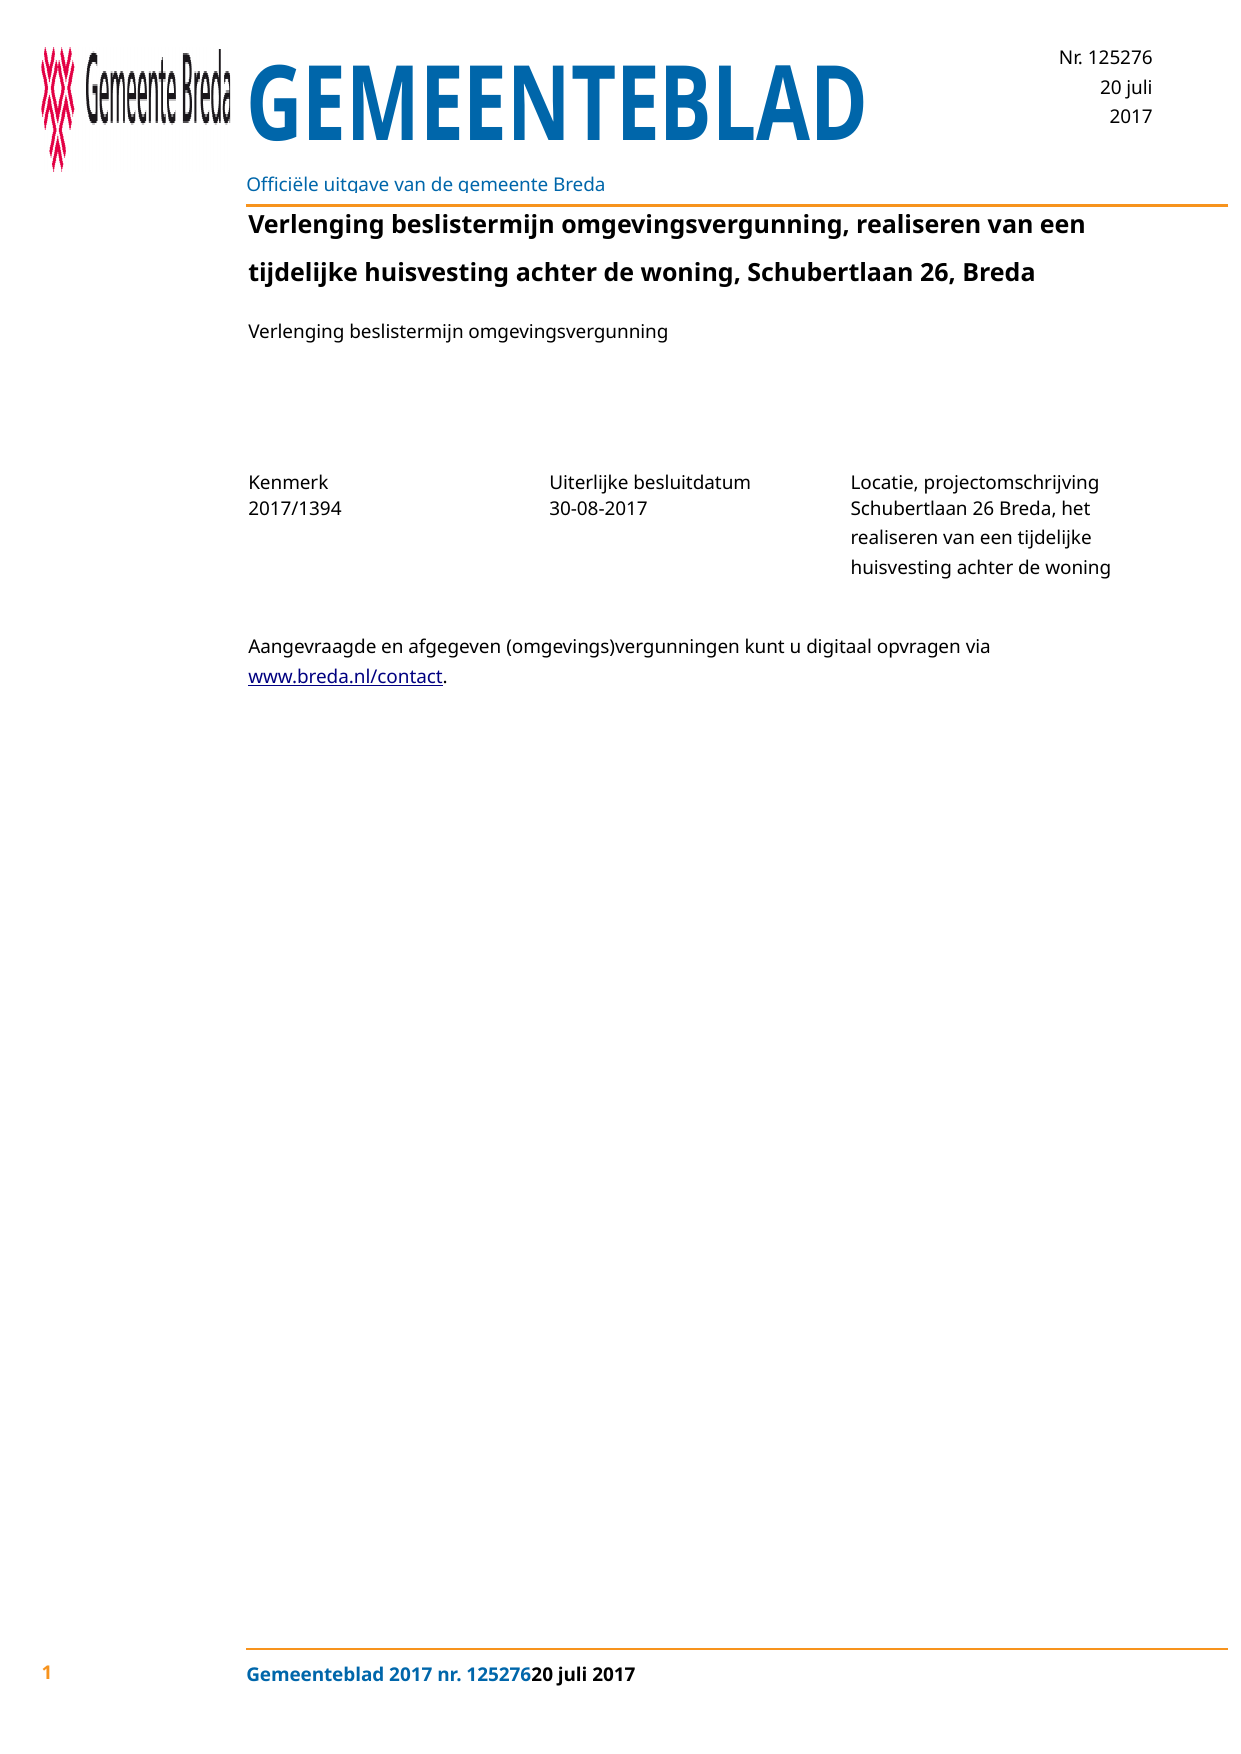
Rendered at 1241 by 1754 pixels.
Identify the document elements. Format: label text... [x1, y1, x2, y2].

table_cell 2017/1394 [248, 495, 549, 580]
text Verlenging beslistermijn omgevingsvergunning [248, 318, 1152, 344]
table_header Uiterlijke besluitdatum [549, 469, 850, 495]
picture [41, 47, 231, 172]
text Aangevraagde en afgegeven (omgevings)vergunningen kunt u digitaal opvragen via www.breda.nl/contact. [248, 633, 1152, 689]
table_header Kenmerk [248, 469, 549, 495]
text Verlenging beslistermijn omgevingsvergunning, realiseren van een tijdelijke huisvesting achter de woning, Schubertlaan 26, Breda [248, 207, 1152, 288]
table_cell 30-08-2017 [549, 495, 850, 580]
table_cell Schubertlaan 26 Breda, het realiseren van een tijdelijke huisvesting achter de woning [850, 495, 1152, 580]
table_header Locatie, projectomschrijving [850, 469, 1152, 495]
